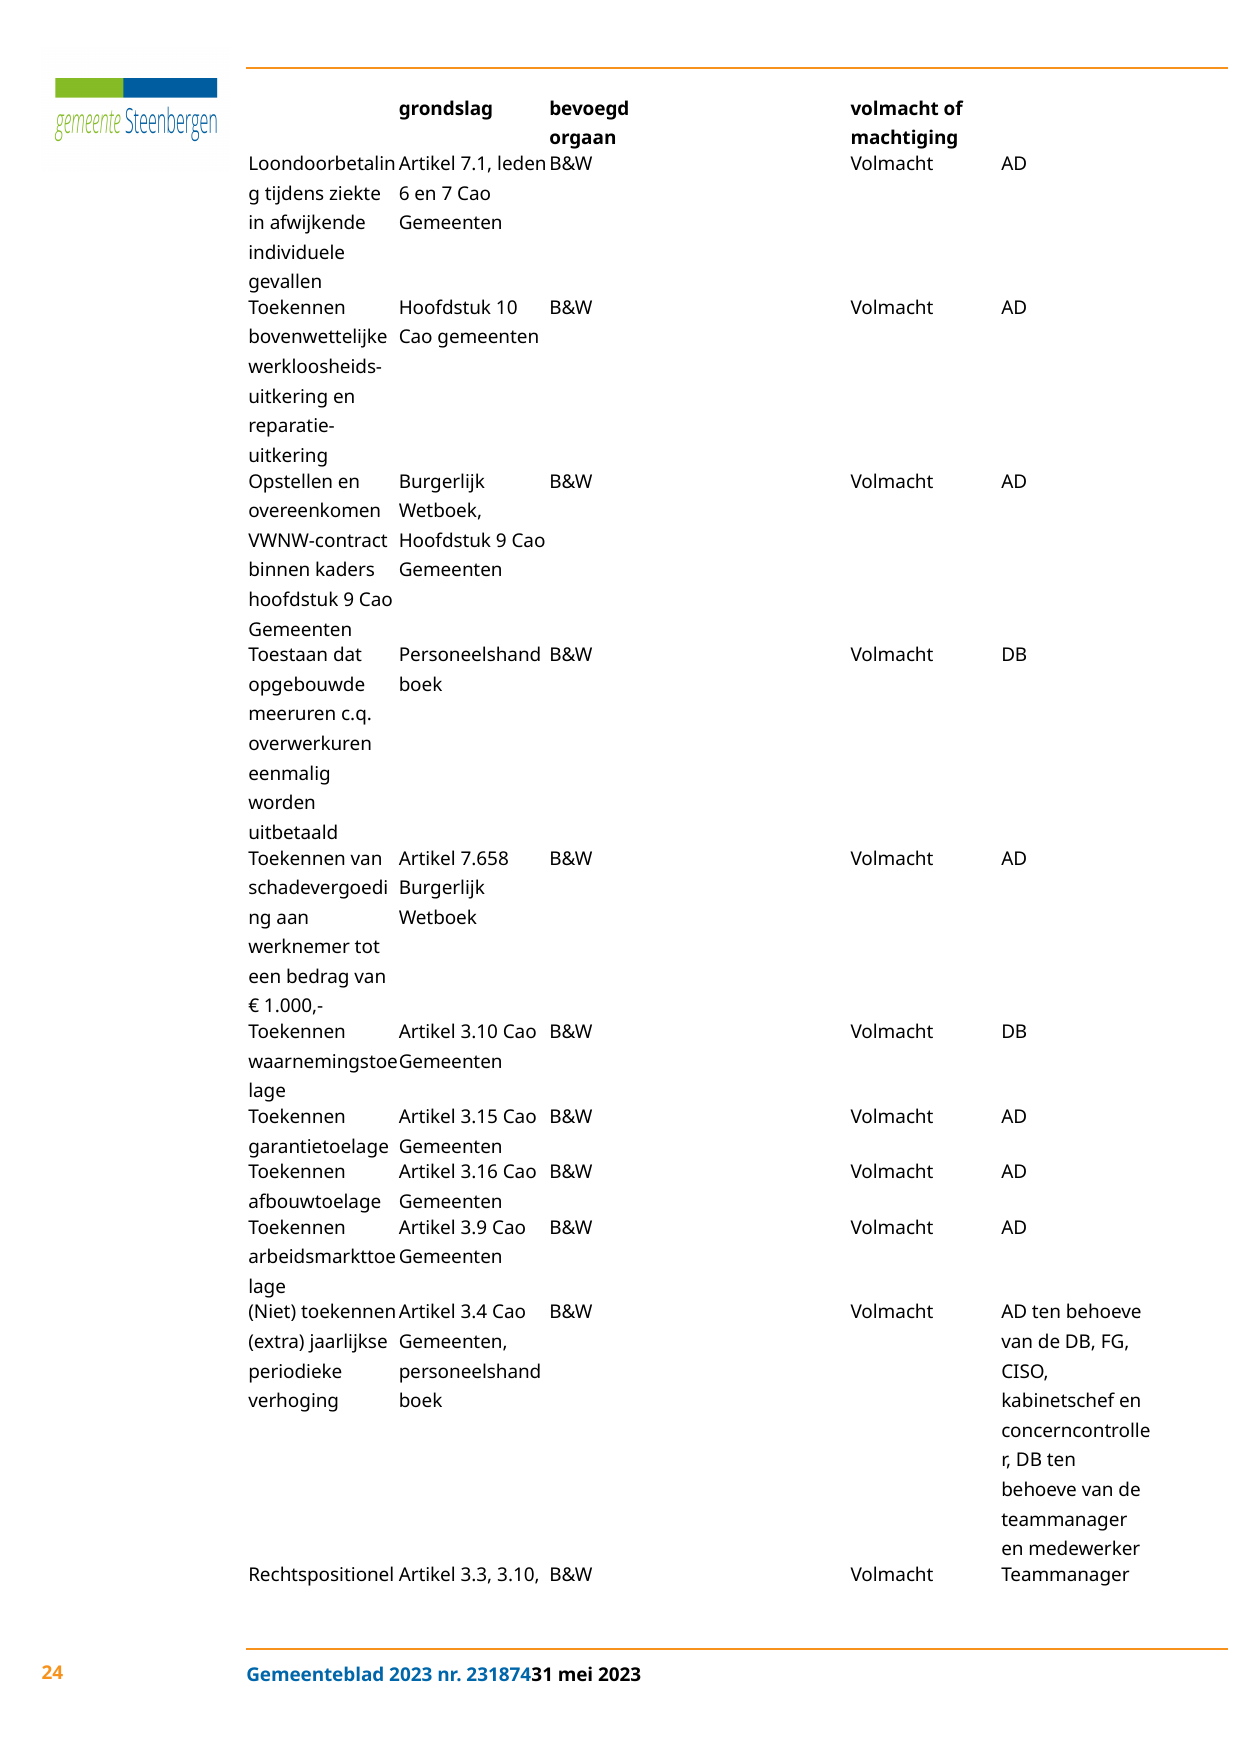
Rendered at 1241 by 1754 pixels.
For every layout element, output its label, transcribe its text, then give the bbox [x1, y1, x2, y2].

table_cell [700, 1103, 850, 1158]
table_cell AD ten behoeve van de DB, FG, CISO, kabinetschef en concerncontroller, DB ten behoeve van de teammanager en medewerker [1001, 1299, 1152, 1561]
table_cell AD [1001, 150, 1152, 294]
table_cell B&W [549, 1299, 700, 1561]
table_cell B&W [549, 1561, 700, 1587]
table_cell B&W [549, 1018, 700, 1103]
table_header volmacht of machtiging [850, 95, 1001, 150]
table_cell B&W [549, 1103, 700, 1158]
table_cell Opstellen en overeenkomen VWNW-contract binnen kaders hoofdstuk 9 Cao Gemeenten [248, 468, 398, 641]
table_cell [700, 150, 850, 294]
table_cell [700, 468, 850, 641]
table_cell AD [1001, 1214, 1152, 1299]
table_cell AD [1001, 1103, 1152, 1158]
table_cell [700, 1214, 850, 1299]
table_header grondslag [399, 95, 549, 150]
table_cell AD [1001, 294, 1152, 468]
table_cell B&W [549, 150, 700, 294]
table_cell [700, 1299, 850, 1561]
table_cell Loondoorbetaling tijdens ziekte in afwijkende individuele gevallen [248, 150, 398, 294]
table_cell B&W [549, 845, 700, 1018]
table_cell (Niet) toekennen (extra) jaarlijkse periodieke verhoging [248, 1299, 398, 1561]
table_cell [700, 641, 850, 845]
table_cell DB [1001, 1018, 1152, 1103]
table_cell Volmacht [850, 468, 1001, 641]
table_cell B&W [549, 1159, 700, 1214]
table_cell AD [1001, 845, 1152, 1018]
table_cell DB [1001, 641, 1152, 845]
table_cell Volmacht [850, 641, 1001, 845]
table_header bevoegd orgaan [549, 95, 700, 150]
picture [41, 47, 231, 172]
table_cell B&W [549, 1214, 700, 1299]
table_cell Artikel 3.16 Cao Gemeenten [399, 1159, 549, 1214]
table_cell Teammanager [1001, 1561, 1152, 1587]
table_cell Toestaan dat opgebouwde meeruren c.q. overwerkuren eenmalig worden uitbetaald [248, 641, 398, 845]
table_cell Volmacht [850, 150, 1001, 294]
table_cell Toekennen bovenwettelijke werkloosheids-uitkering en reparatie-uitkering [248, 294, 398, 468]
table_cell Personeelshandboek [399, 641, 549, 845]
table_cell Hoofdstuk 10 Cao gemeenten [399, 294, 549, 468]
table_cell Volmacht [850, 294, 1001, 468]
table_cell Artikel 7.658 Burgerlijk Wetboek [399, 845, 549, 1018]
table_cell Volmacht [850, 845, 1001, 1018]
table_header [1001, 95, 1152, 150]
table_cell Toekennen waarnemingstoelage [248, 1018, 398, 1103]
table_cell Artikel 3.15 Cao Gemeenten [399, 1103, 549, 1158]
table_cell Volmacht [850, 1299, 1001, 1561]
table_cell [700, 294, 850, 468]
table_cell Volmacht [850, 1018, 1001, 1103]
table_cell Volmacht [850, 1103, 1001, 1158]
table_cell Burgerlijk Wetboek, Hoofdstuk 9 Cao Gemeenten [399, 468, 549, 641]
table_cell Volmacht [850, 1561, 1001, 1587]
table_cell Artikel 7.1, leden 6 en 7 Cao Gemeenten [399, 150, 549, 294]
table_cell [700, 1561, 850, 1587]
table_cell B&W [549, 294, 700, 468]
table_cell B&W [549, 468, 700, 641]
table_cell AD [1001, 1159, 1152, 1214]
table_cell Toekennen garantietoelage [248, 1103, 398, 1158]
table_cell Artikel 3.3, 3.10, [399, 1561, 549, 1587]
table_cell Volmacht [850, 1214, 1001, 1299]
table_cell AD [1001, 468, 1152, 641]
table_cell Artikel 3.10 Cao Gemeenten [399, 1018, 549, 1103]
table_header [248, 95, 398, 150]
table_header [700, 95, 850, 150]
table_cell Artikel 3.4 Cao Gemeenten, personeelshandboek [399, 1299, 549, 1561]
table_cell [700, 1159, 850, 1214]
table_cell Toekennen arbeidsmarkttoelage [248, 1214, 398, 1299]
table_cell Artikel 3.9 Cao Gemeenten [399, 1214, 549, 1299]
table_cell Toekennen afbouwtoelage [248, 1159, 398, 1214]
table_cell Toekennen van schadevergoeding aan werknemer tot een bedrag van € 1.000,- [248, 845, 398, 1018]
table_cell Volmacht [850, 1159, 1001, 1214]
table_cell [700, 1018, 850, 1103]
table_cell B&W [549, 641, 700, 845]
table_cell [700, 845, 850, 1018]
